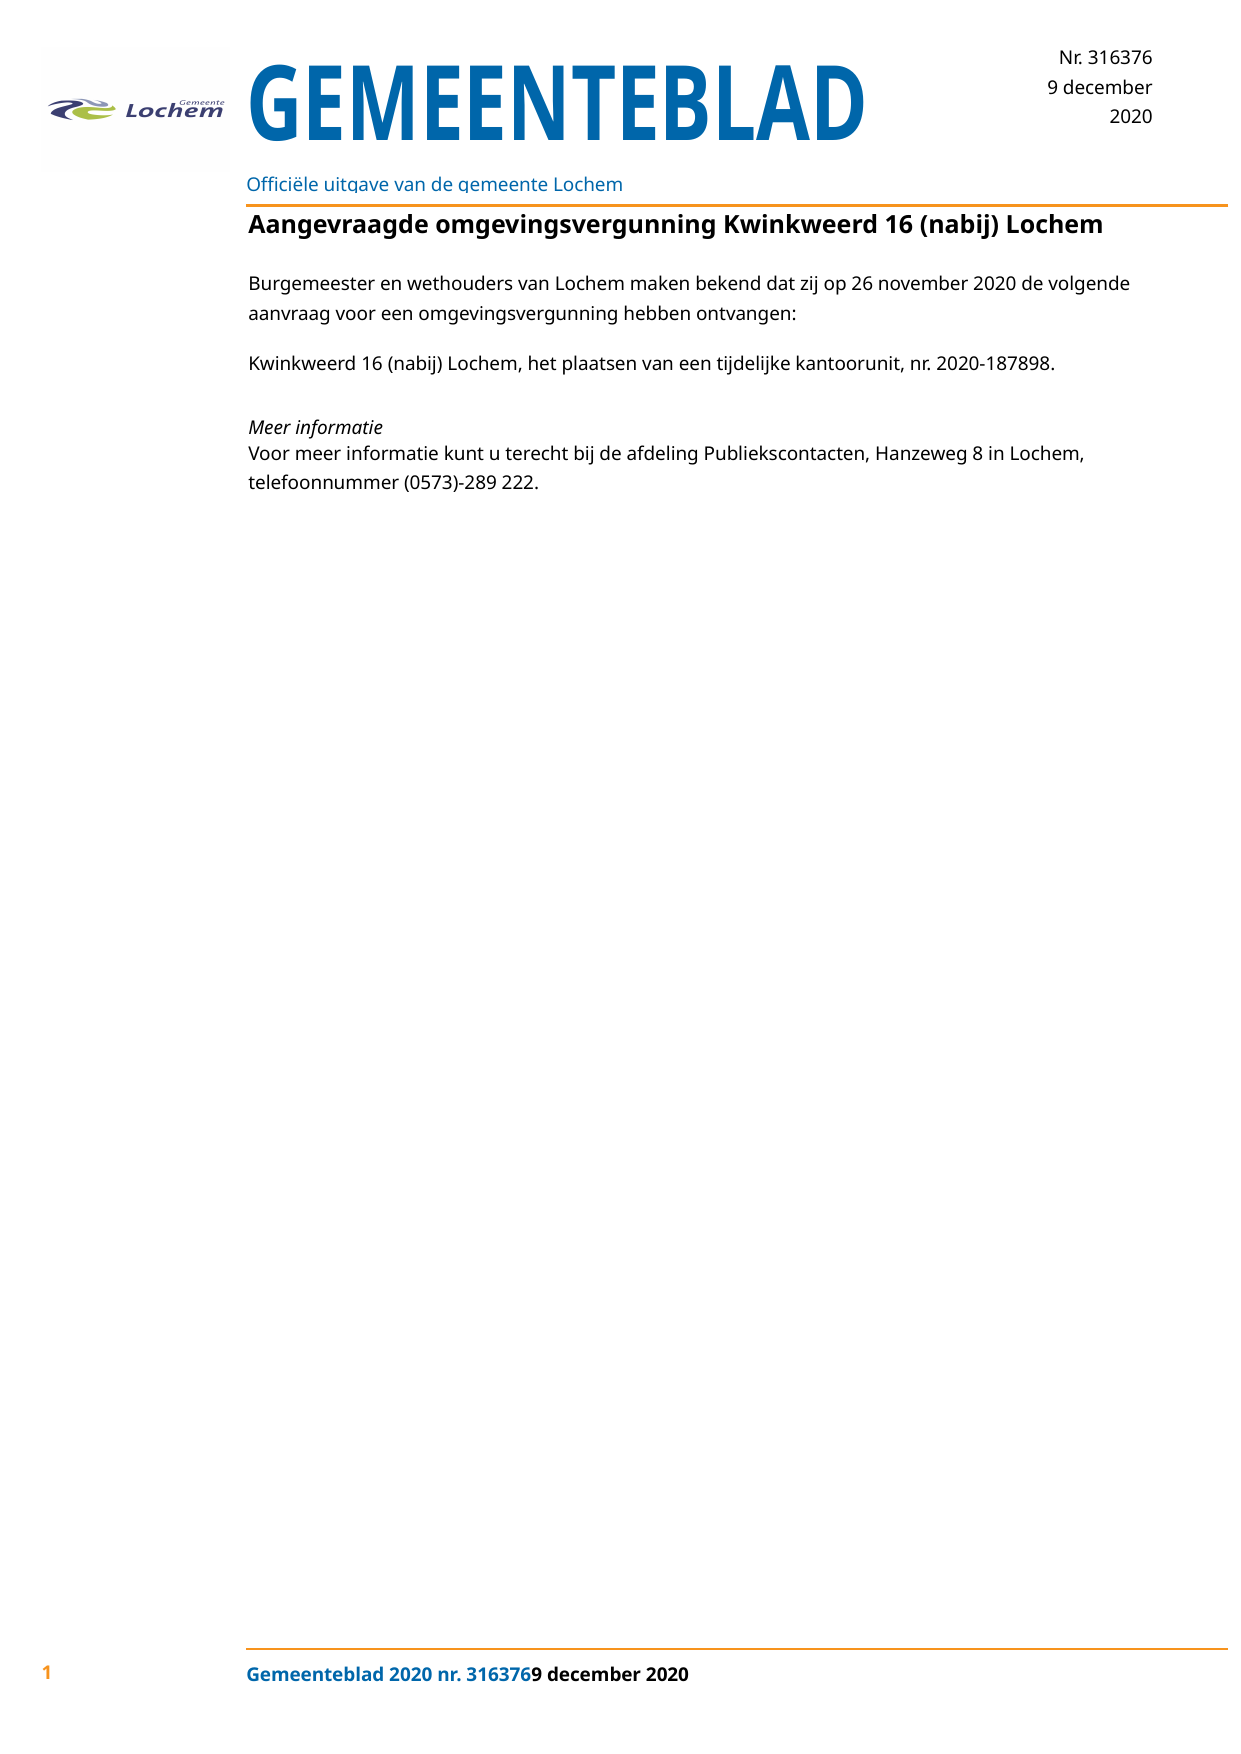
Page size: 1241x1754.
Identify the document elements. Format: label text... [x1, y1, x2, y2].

picture [41, 47, 231, 172]
text Burgemeester en wethouders van Lochem maken bekend dat zij op 26 november 2020 de volgende aanvraag voor een omgevingsvergunning hebben ontvangen: [248, 270, 1152, 326]
text Meer informatie [248, 414, 1152, 440]
text Aangevraagde omgevingsvergunning Kwinkweerd 16 (nabij) Lochem [248, 207, 1152, 241]
text Kwinkweerd 16 (nabij) Lochem, het plaatsen van een tijdelijke kantoorunit, nr. 2020-187898. [248, 350, 1152, 376]
text Voor meer informatie kunt u terecht bij de afdeling Publiekscontacten, Hanzeweg 8 in Lochem, telefoonnummer (0573)-289 222. [248, 440, 1152, 495]
